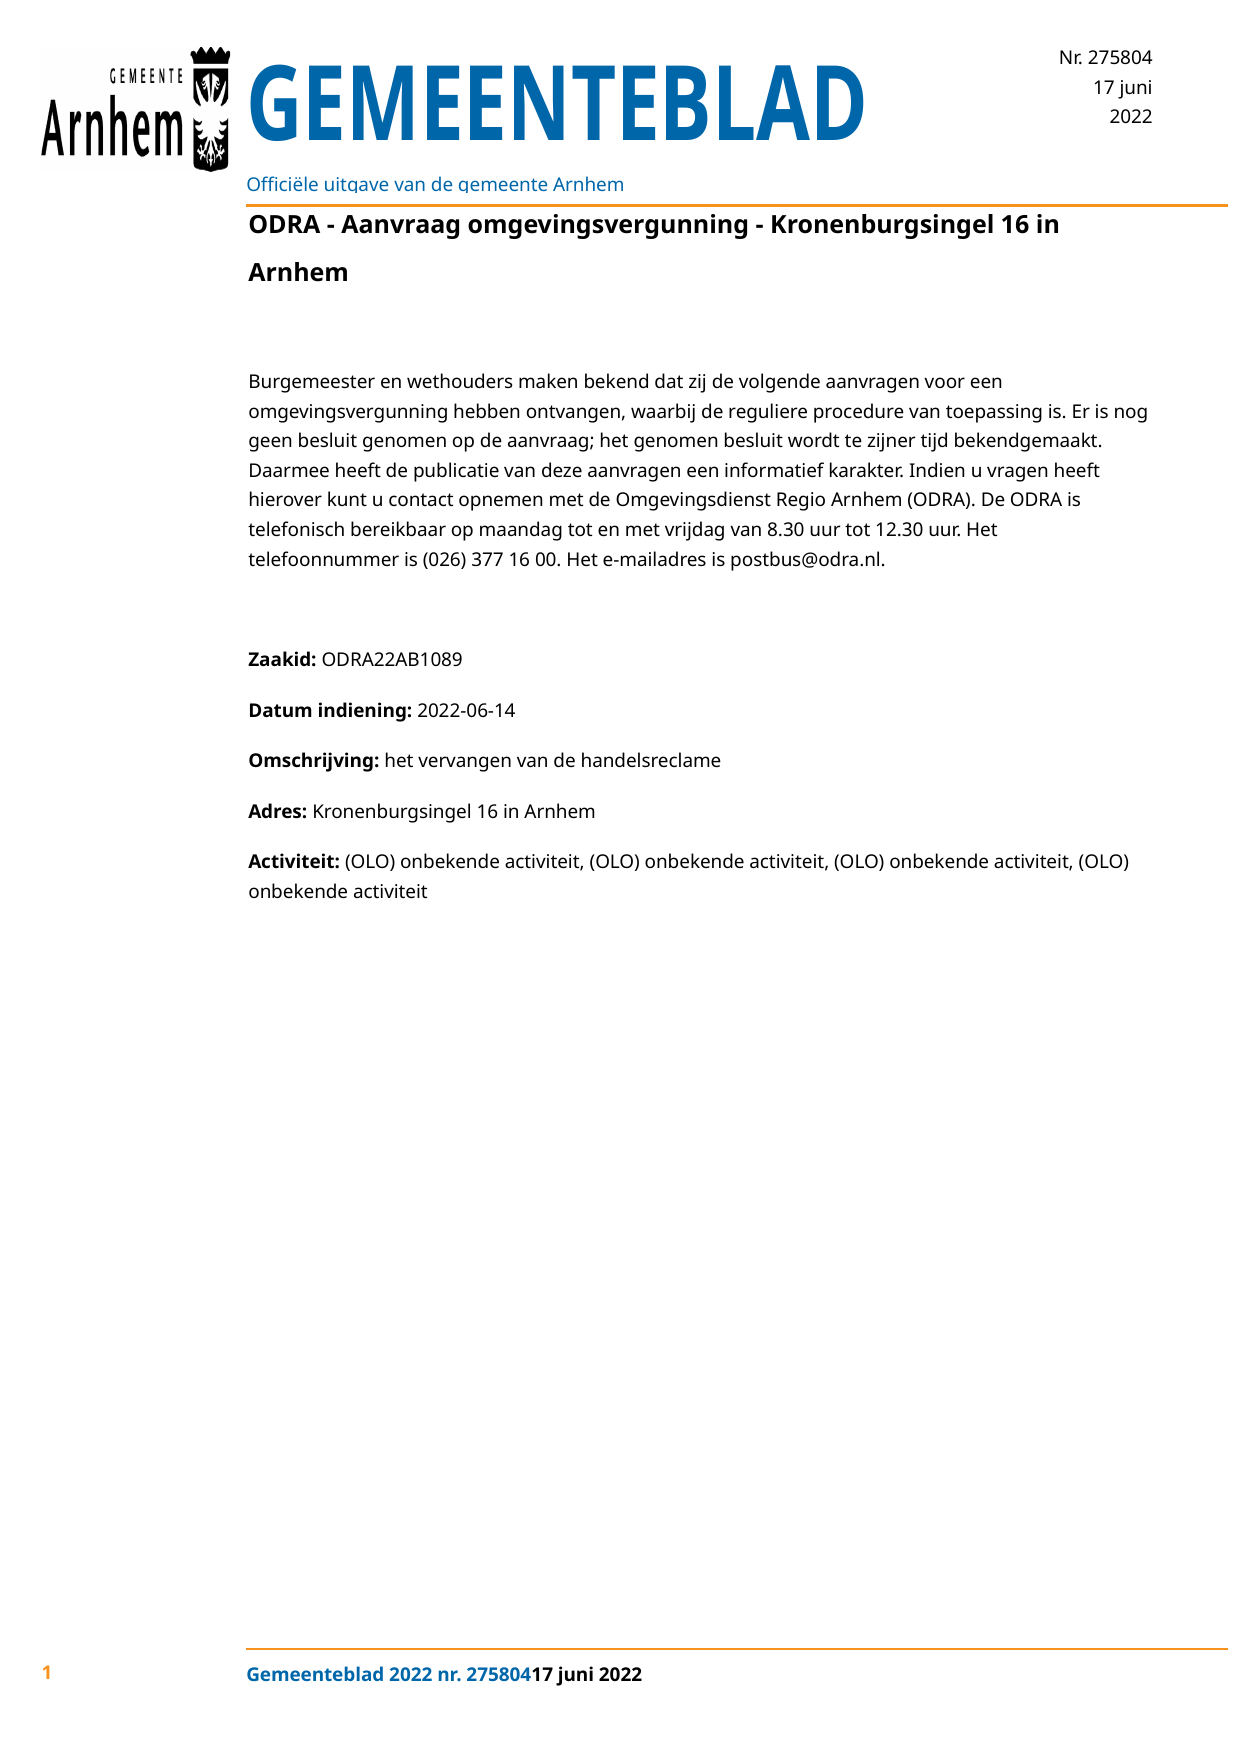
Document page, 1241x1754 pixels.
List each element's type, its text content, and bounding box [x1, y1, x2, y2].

text Omschrijving: het vervangen van de handelsreclame [248, 747, 1152, 773]
text Activiteit: (OLO) onbekende activiteit, (OLO) onbekende activiteit, (OLO) onbekende activiteit, (OLO) onbekende activiteit [248, 848, 1152, 904]
text Adres: Kronenburgsingel 16 in Arnhem [248, 798, 1152, 824]
text Burgemeester en wethouders maken bekend dat zij de volgende aanvragen voor een omgevingsvergunning hebben ontvangen, waarbij de reguliere procedure van toepassing is. Er is nog geen besluit genomen op de aanvraag; het genomen besluit wordt te zijner tijd bekendgemaakt. Daarmee heeft de publicatie van deze aanvragen een informatief karakter. Indien u vragen heeft hierover kunt u contact opnemen met de Omgevingsdienst Regio Arnhem (ODRA). De ODRA is telefonisch bereikbaar op maandag tot en met vrijdag van 8.30 uur tot 12.30 uur. Het telefoonnummer is (026) 377 16 00. Het e-mailadres is postbus@odra.nl. [248, 368, 1152, 572]
text Datum indiening: 2022-06-14 [248, 697, 1152, 723]
text Zaakid: ODRA22AB1089 [248, 647, 1152, 672]
text ODRA - Aanvraag omgevingsvergunning - Kronenburgsingel 16 in Arnhem [248, 207, 1152, 288]
picture [41, 47, 231, 172]
